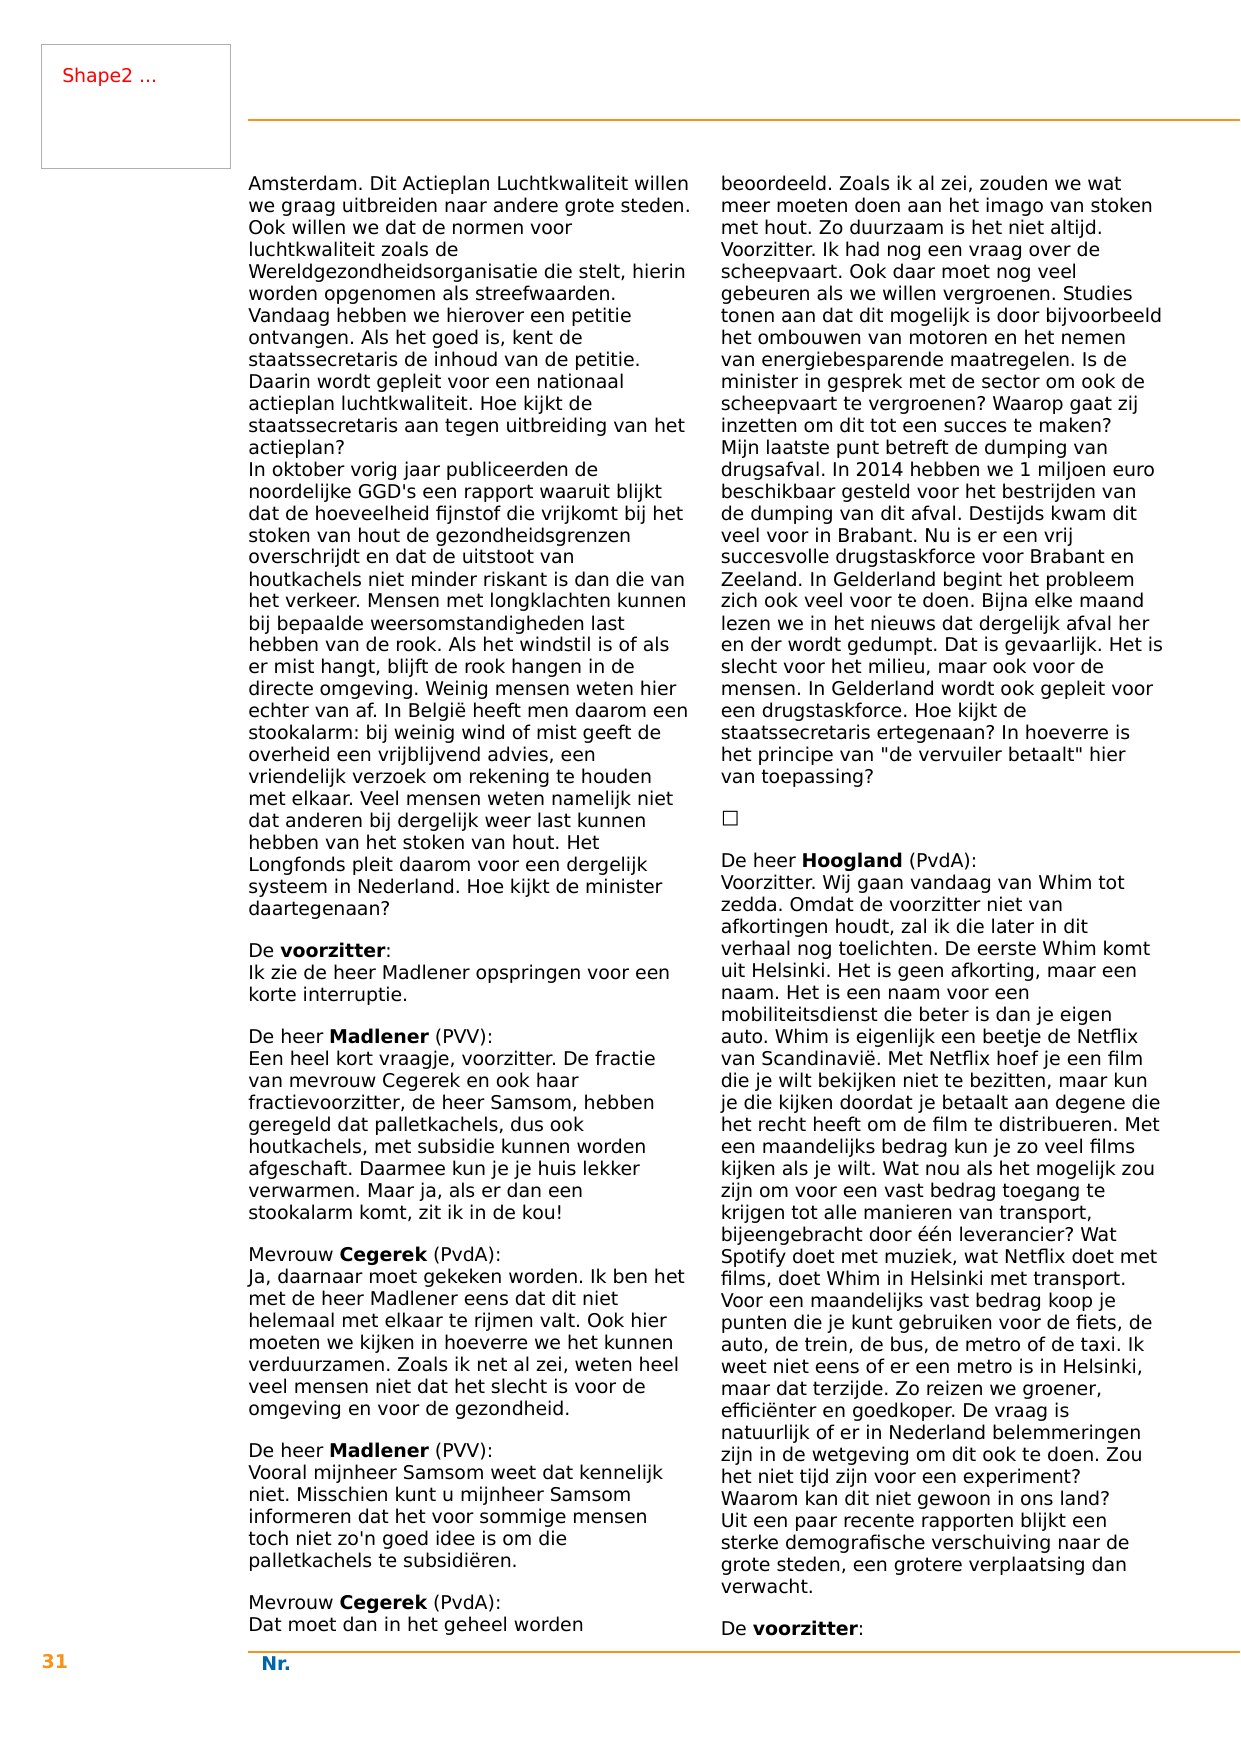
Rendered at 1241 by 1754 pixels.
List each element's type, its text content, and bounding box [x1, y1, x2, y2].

text De heer Madlener (PVV): [248, 1440, 691, 1462]
text Ik zie de heer Madlener opspringen voor een korte interruptie. [248, 962, 691, 1006]
text Een heel kort vraagje, voorzitter. De fractie van mevrouw Cegerek en ook haar fractievoorzitter, de heer Samsom, hebben geregeld dat palletkachels, dus ook houtkachels, met subsidie kunnen worden afgeschaft. Daarmee kun je je huis lekker verwarmen. Maar ja, als er dan een stookalarm komt, zit ik in de kou! [248, 1048, 691, 1224]
text Ja, daarnaar moet gekeken worden. Ik ben het met de heer Madlener eens dat dit niet helemaal met elkaar te rijmen valt. Ook hier moeten we kijken in hoeverre we het kunnen verduurzamen. Zoals ik net al zei, weten heel veel mensen niet dat het slecht is voor de omgeving en voor de gezondheid. [248, 1266, 691, 1420]
text Voorzitter. Wij gaan vandaag van Whim tot zedda. Omdat de voorzitter niet van afkortingen houdt, zal ik die later in dit verhaal nog toelichten. De eerste Whim komt uit Helsinki. Het is geen afkorting, maar een naam. Het is een naam voor een mobiliteitsdienst die beter is dan je eigen auto. Whim is eigenlijk een beetje de Netflix van Scandinavië. Met Netflix hoef je een film die je wilt bekijken niet te bezitten, maar kun je die kijken doordat je betaalt aan degene die het recht heeft om de film te distribueren. Met een maandelijks bedrag kun je zo veel films kijken als je wilt. Wat nou als het mogelijk zou zijn om voor een vast bedrag toegang te krijgen tot alle manieren van transport, bijeengebracht door één leverancier? Wat Spotify doet met muziek, wat Netflix doet met films, doet Whim in Helsinki met transport. Voor een maandelijks vast bedrag koop je punten die je kunt gebruiken voor de fiets, de auto, de trein, de bus, de metro of de taxi. Ik weet niet eens of er een metro is in Helsinki, maar dat terzijde. Zo reizen we groener, efficiënter en goedkoper. De vraag is natuurlijk of er in Nederland belemmeringen zijn in de wetgeving om dit ook te doen. Zou het niet tijd zijn voor een experiment? Waarom kan dit niet gewoon in ons land? [721, 872, 1163, 1509]
text De heer Hoogland (PvdA): [721, 850, 1163, 872]
text ⬜ [721, 808, 1163, 830]
text Vooral mijnheer Samsom weet dat kennelijk niet. Misschien kunt u mijnheer Samsom informeren dat het voor sommige mensen toch niet zo'n goed idee is om die palletkachels te subsidiëren. [248, 1462, 691, 1572]
text De voorzitter: [721, 1617, 1163, 1639]
text De voorzitter: [248, 940, 691, 962]
text Uit een paar recente rapporten blijkt een sterke demografische verschuiving naar de grote steden, een grotere verplaatsing dan verwacht. [721, 1509, 1163, 1597]
text Dat moet dan in het geheel worden [248, 1613, 691, 1636]
text Mevrouw Cegerek (PvdA): [248, 1244, 691, 1266]
text Voorzitter. Ik had nog een vraag over de scheepvaart. Ook daar moet nog veel gebeuren als we willen vergroenen. Studies tonen aan dat dit mogelijk is door bijvoorbeeld het ombouwen van motoren en het nemen van energiebesparende maatregelen. Is de minister in gesprek met de sector om ook de scheepvaart te vergroenen? Waarop gaat zij inzetten om dit tot een succes te maken? [721, 239, 1163, 437]
text Mijn laatste punt betreft de dumping van drugsafval. In 2014 hebben we 1 miljoen euro beschikbaar gesteld voor het bestrijden van de dumping van dit afval. Destijds kwam dit veel voor in Brabant. Nu is er een vrij succesvolle drugstaskforce voor Brabant en Zeeland. In Gelderland begint het probleem zich ook veel voor te doen. Bijna elke maand lezen we in het nieuws dat dergelijk afval her en der wordt gedumpt. Dat is gevaarlijk. Het is slecht voor het milieu, maar ook voor de mensen. In Gelderland wordt ook gepleit voor een drugstaskforce. Hoe kijkt de staatssecretaris ertegenaan? In hoeverre is het principe van "de vervuiler betaalt" hier van toepassing? [721, 437, 1163, 788]
text beoordeeld. Zoals ik al zei, zouden we wat meer moeten doen aan het imago van stoken met hout. Zo duurzaam is het niet altijd. [721, 173, 1163, 239]
text Mevrouw Cegerek (PvdA): [248, 1592, 691, 1613]
text Amsterdam. Dit Actieplan Luchtkwaliteit willen we graag uitbreiden naar andere grote steden. Ook willen we dat de normen voor luchtkwaliteit zoals de Wereldgezondheidsorganisatie die stelt, hierin worden opgenomen als streefwaarden. Vandaag hebben we hierover een petitie ontvangen. Als het goed is, kent de staatssecretaris de inhoud van de petitie. Daarin wordt gepleit voor een nationaal actieplan luchtkwaliteit. Hoe kijkt de staatssecretaris aan tegen uitbreiding van het actieplan? [248, 173, 691, 458]
text De heer Madlener (PVV): [248, 1026, 691, 1048]
text In oktober vorig jaar publiceerden de noordelijke GGD's een rapport waaruit blijkt dat de hoeveelheid fijnstof die vrijkomt bij het stoken van hout de gezondheidsgrenzen overschrijdt en dat de uitstoot van houtkachels niet minder riskant is dan die van het verkeer. Mensen met longklachten kunnen bij bepaalde weersomstandigheden last hebben van de rook. Als het windstil is of als er mist hangt, blijft de rook hangen in de directe omgeving. Weinig mensen weten hier echter van af. In België heeft men daarom een stookalarm: bij weinig wind of mist geeft de overheid een vrijblijvend advies, een vriendelijk verzoek om rekening te houden met elkaar. Veel mensen weten namelijk niet dat anderen bij dergelijk weer last kunnen hebben van het stoken van hout. Het Longfonds pleit daarom voor een dergelijk systeem in Nederland. Hoe kijkt de minister daartegenaan? [248, 458, 691, 920]
